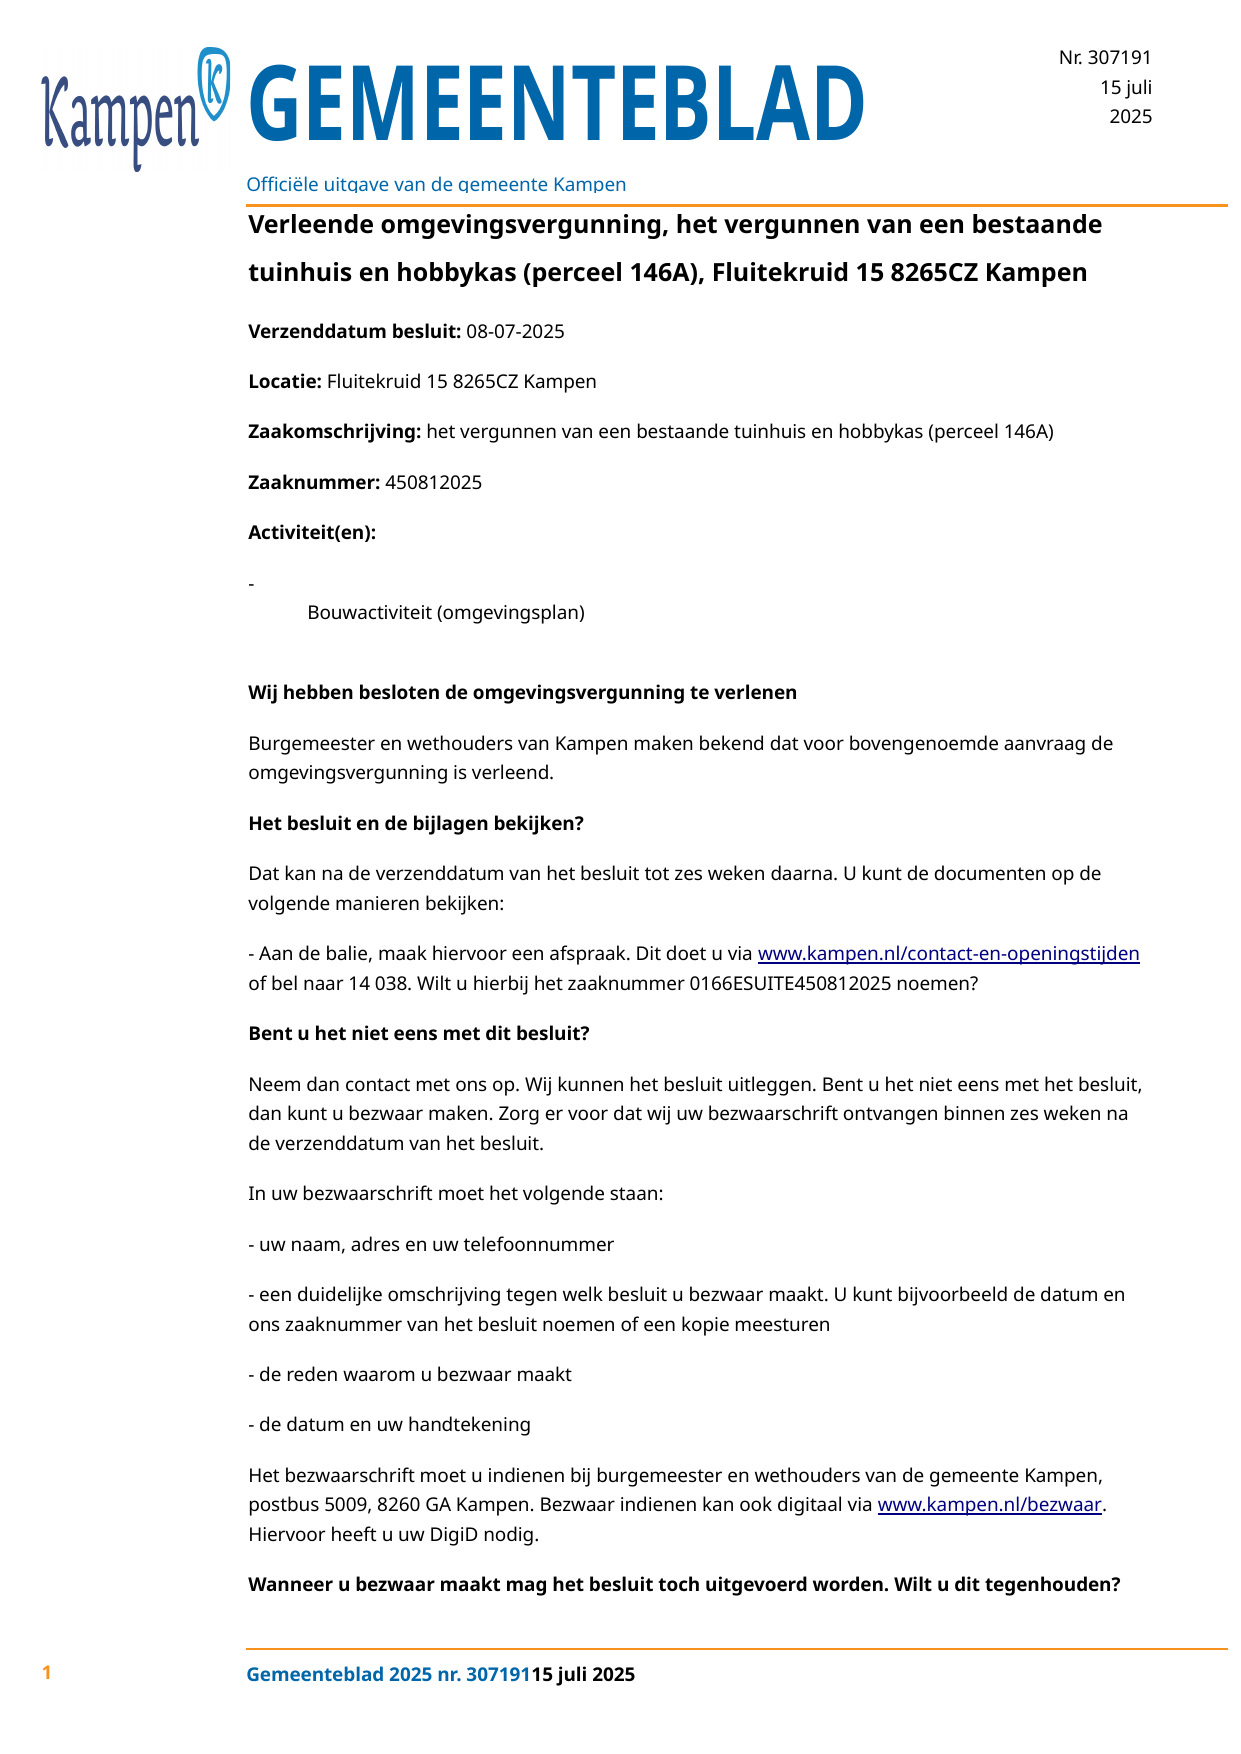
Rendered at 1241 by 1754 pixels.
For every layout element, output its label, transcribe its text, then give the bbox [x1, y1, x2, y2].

text Het bezwaarschrift moet u indienen bij burgemeester en wethouders van de gemeente Kampen, postbus 5009, 8260 GA Kampen. Bezwaar indienen kan ook digitaal via www.kampen.nl/bezwaar. Hiervoor heeft u uw DigiD nodig. [248, 1462, 1152, 1547]
text Het besluit en de bijlagen bekijken? [248, 810, 1152, 836]
text Wij hebben besloten de omgevingsvergunning te verlenen [248, 679, 1152, 705]
text Neem dan contact met ons op. Wij kunnen het besluit uitleggen. Bent u het niet eens met het besluit, dan kunt u bezwaar maken. Zorg er voor dat wij uw bezwaarschrift ontvangen binnen zes weken na de verzenddatum van het besluit. [248, 1071, 1152, 1156]
picture [41, 47, 231, 172]
text Bent u het niet eens met dit besluit? [248, 1020, 1152, 1046]
text - de reden waarom u bezwaar maakt [248, 1361, 1152, 1387]
text - uw naam, adres en uw telefoonnummer [248, 1231, 1152, 1257]
text Zaakomschrijving: het vergunnen van een bestaande tuinhuis en hobbykas (perceel 146A) [248, 419, 1152, 444]
text Burgemeester en wethouders van Kampen maken bekend dat voor bovengenoemde aanvraag de omgevingsvergunning is verleend. [248, 730, 1152, 785]
text - Aan de balie, maak hiervoor een afspraak. Dit doet u via www.kampen.nl/contact-en-openingstijden of bel naar 14 038. Wilt u hierbij het zaaknummer 0166ESUITE450812025 noemen? [248, 940, 1152, 996]
list Bouwactiviteit (omgevingsplan) [248, 599, 1152, 625]
text In uw bezwaarschrift moet het volgende staan: [248, 1180, 1152, 1206]
text Dat kan na de verzenddatum van het besluit tot zes weken daarna. U kunt de documenten op de volgende manieren bekijken: [248, 860, 1152, 916]
text Wanneer u bezwaar maakt mag het besluit toch uitgevoerd worden. Wilt u dit tegenhouden? [248, 1572, 1152, 1597]
text Verleende omgevingsvergunning, het vergunnen van een bestaande tuinhuis en hobbykas (perceel 146A), Fluitekruid 15 8265CZ Kampen [248, 207, 1152, 288]
text Verzenddatum besluit: 08-07-2025 [248, 318, 1152, 344]
text Activiteit(en): [248, 519, 1152, 545]
text Zaaknummer: 450812025 [248, 469, 1152, 495]
text - de datum en uw handtekening [248, 1412, 1152, 1437]
text - een duidelijke omschrijving tegen welk besluit u bezwaar maakt. U kunt bijvoorbeeld de datum en ons zaaknummer van het besluit noemen of een kopie meesturen [248, 1281, 1152, 1337]
text Locatie: Fluitekruid 15 8265CZ Kampen [248, 368, 1152, 394]
